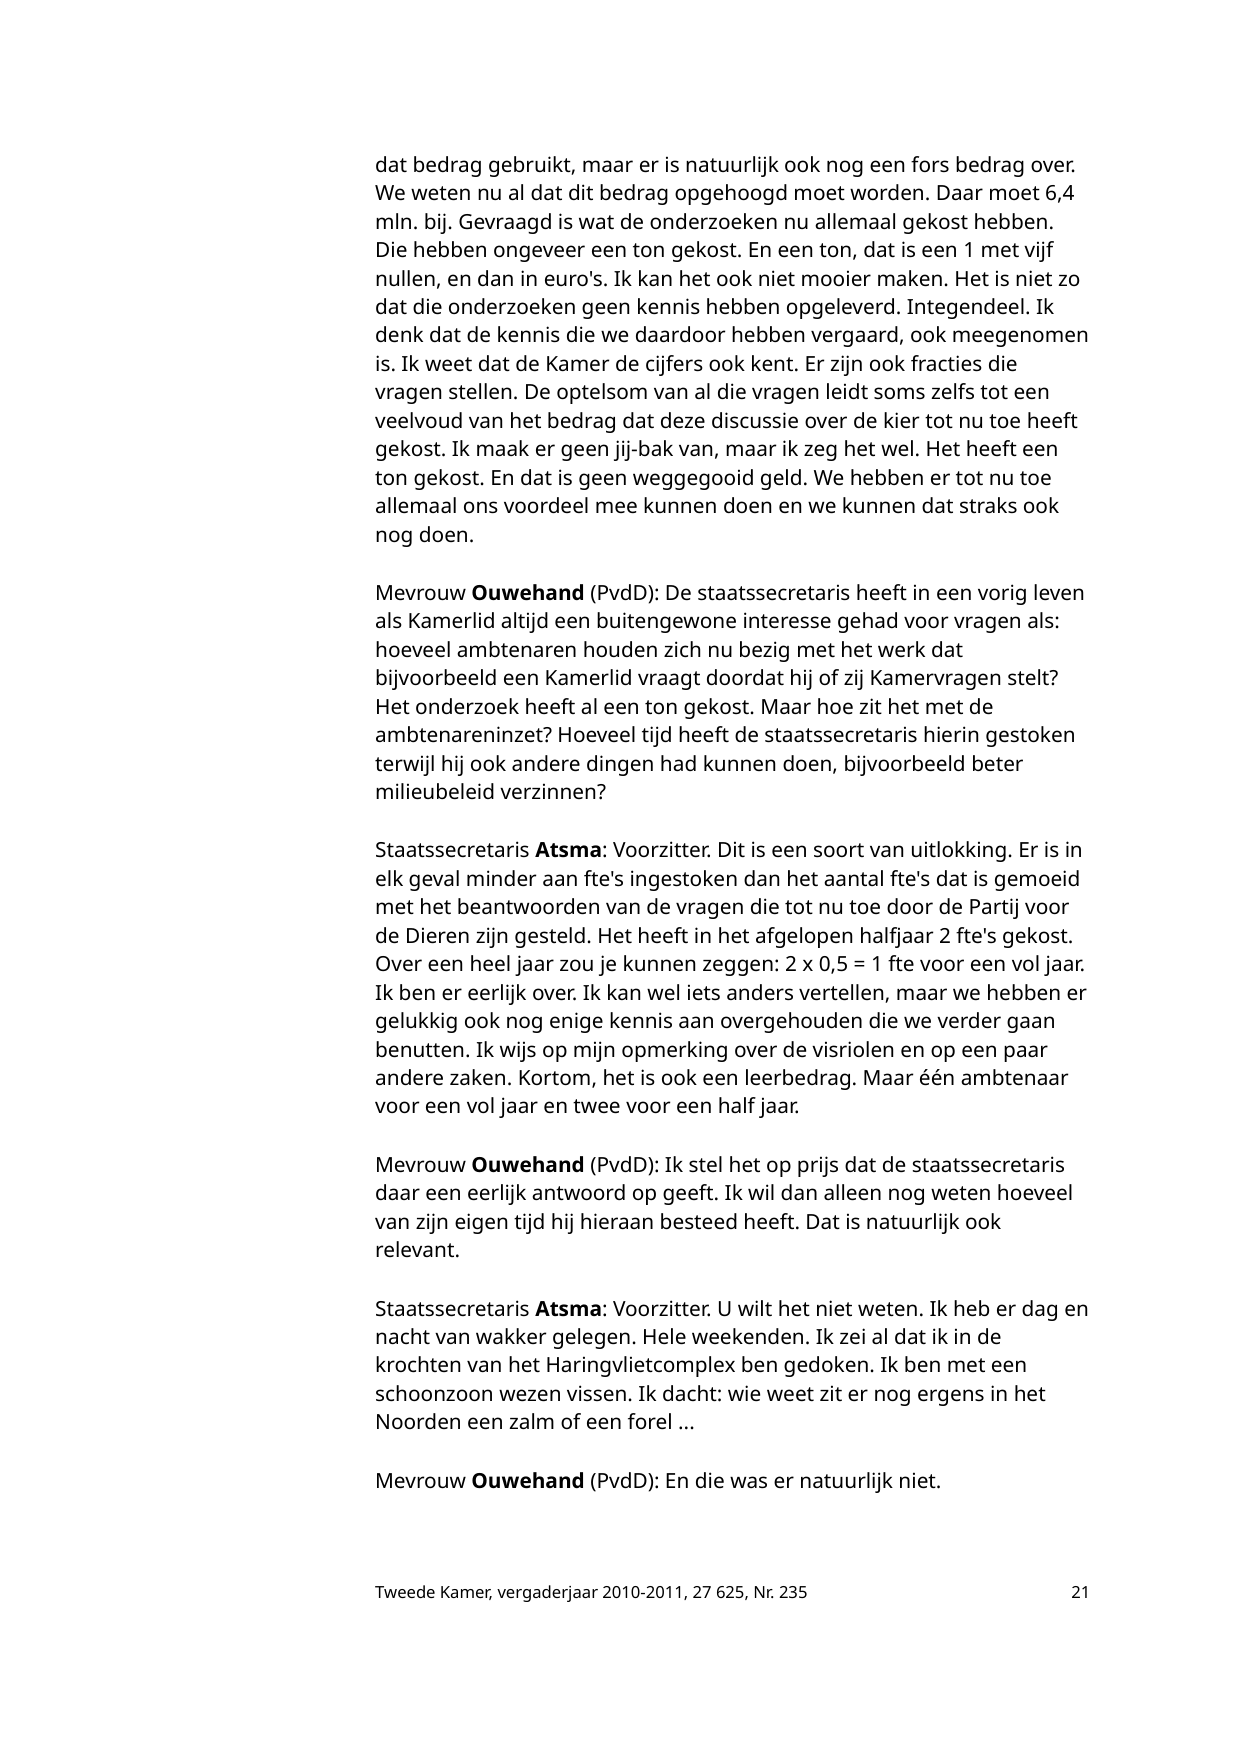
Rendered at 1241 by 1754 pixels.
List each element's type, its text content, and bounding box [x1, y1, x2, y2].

text Staatssecretaris Atsma: Voorzitter. U wilt het niet weten. Ik heb er dag en nacht van wakker gelegen. Hele weekenden. Ik zei al dat ik in de krochten van het Haringvlietcomplex ben gedoken. Ik ben met een schoonzoon wezen vissen. Ik dacht: wie weet zit er nog ergens in het Noorden een zalm of een forel ... [375, 1294, 1090, 1436]
text Mevrouw Ouwehand (PvdD): Ik stel het op prijs dat de staatssecretaris daar een eerlijk antwoord op geeft. Ik wil dan alleen nog weten hoeveel van zijn eigen tijd hij hieraan besteed heeft. Dat is natuurlijk ook relevant. [375, 1150, 1090, 1264]
text Staatssecretaris Atsma: Voorzitter. Dit is een soort van uitlokking. Er is in elk geval minder aan fte's ingestoken dan het aantal fte's dat is gemoeid met het beantwoorden van de vragen die tot nu toe door de Partij voor de Dieren zijn gesteld. Het heeft in het afgelopen halfjaar 2 fte's gekost. Over een heel jaar zou je kunnen zeggen: 2 x 0,5 = 1 fte voor een vol jaar. Ik ben er eerlijk over. Ik kan wel iets anders vertellen, maar we hebben er gelukkig ook nog enige kennis aan overgehouden die we verder gaan benutten. Ik wijs op mijn opmerking over de visriolen en op een paar andere zaken. Kortom, het is ook een leerbedrag. Maar één ambtenaar voor een vol jaar en twee voor een half jaar. [375, 836, 1090, 1120]
text Mevrouw Ouwehand (PvdD): En die was er natuurlijk niet. [375, 1466, 1090, 1494]
text dat bedrag gebruikt, maar er is natuurlijk ook nog een fors bedrag over. We weten nu al dat dit bedrag opgehoogd moet worden. Daar moet 6,4 mln. bij. Gevraagd is wat de onderzoeken nu allemaal gekost hebben. Die hebben ongeveer een ton gekost. En een ton, dat is een 1 met vijf nullen, en dan in euro's. Ik kan het ook niet mooier maken. Het is niet zo dat die onderzoeken geen kennis hebben opgeleverd. Integendeel. Ik denk dat de kennis die we daardoor hebben vergaard, ook meegenomen is. Ik weet dat de Kamer de cijfers ook kent. Er zijn ook fracties die vragen stellen. De optelsom van al die vragen leidt soms zelfs tot een veelvoud van het bedrag dat deze discussie over de kier tot nu toe heeft gekost. Ik maak er geen jij-bak van, maar ik zeg het wel. Het heeft een ton gekost. En dat is geen weggegooid geld. We hebben er tot nu toe allemaal ons voordeel mee kunnen doen en we kunnen dat straks ook nog doen. [375, 150, 1090, 548]
text Mevrouw Ouwehand (PvdD): De staatssecretaris heeft in een vorig leven als Kamerlid altijd een buitengewone interesse gehad voor vragen als: hoeveel ambtenaren houden zich nu bezig met het werk dat bijvoorbeeld een Kamerlid vraagt doordat hij of zij Kamervragen stelt? Het onderzoek heeft al een ton gekost. Maar hoe zit het met de ambtenareninzet? Hoeveel tijd heeft de staatssecretaris hierin gestoken terwijl hij ook andere dingen had kunnen doen, bijvoorbeeld beter milieubeleid verzinnen? [375, 578, 1090, 806]
